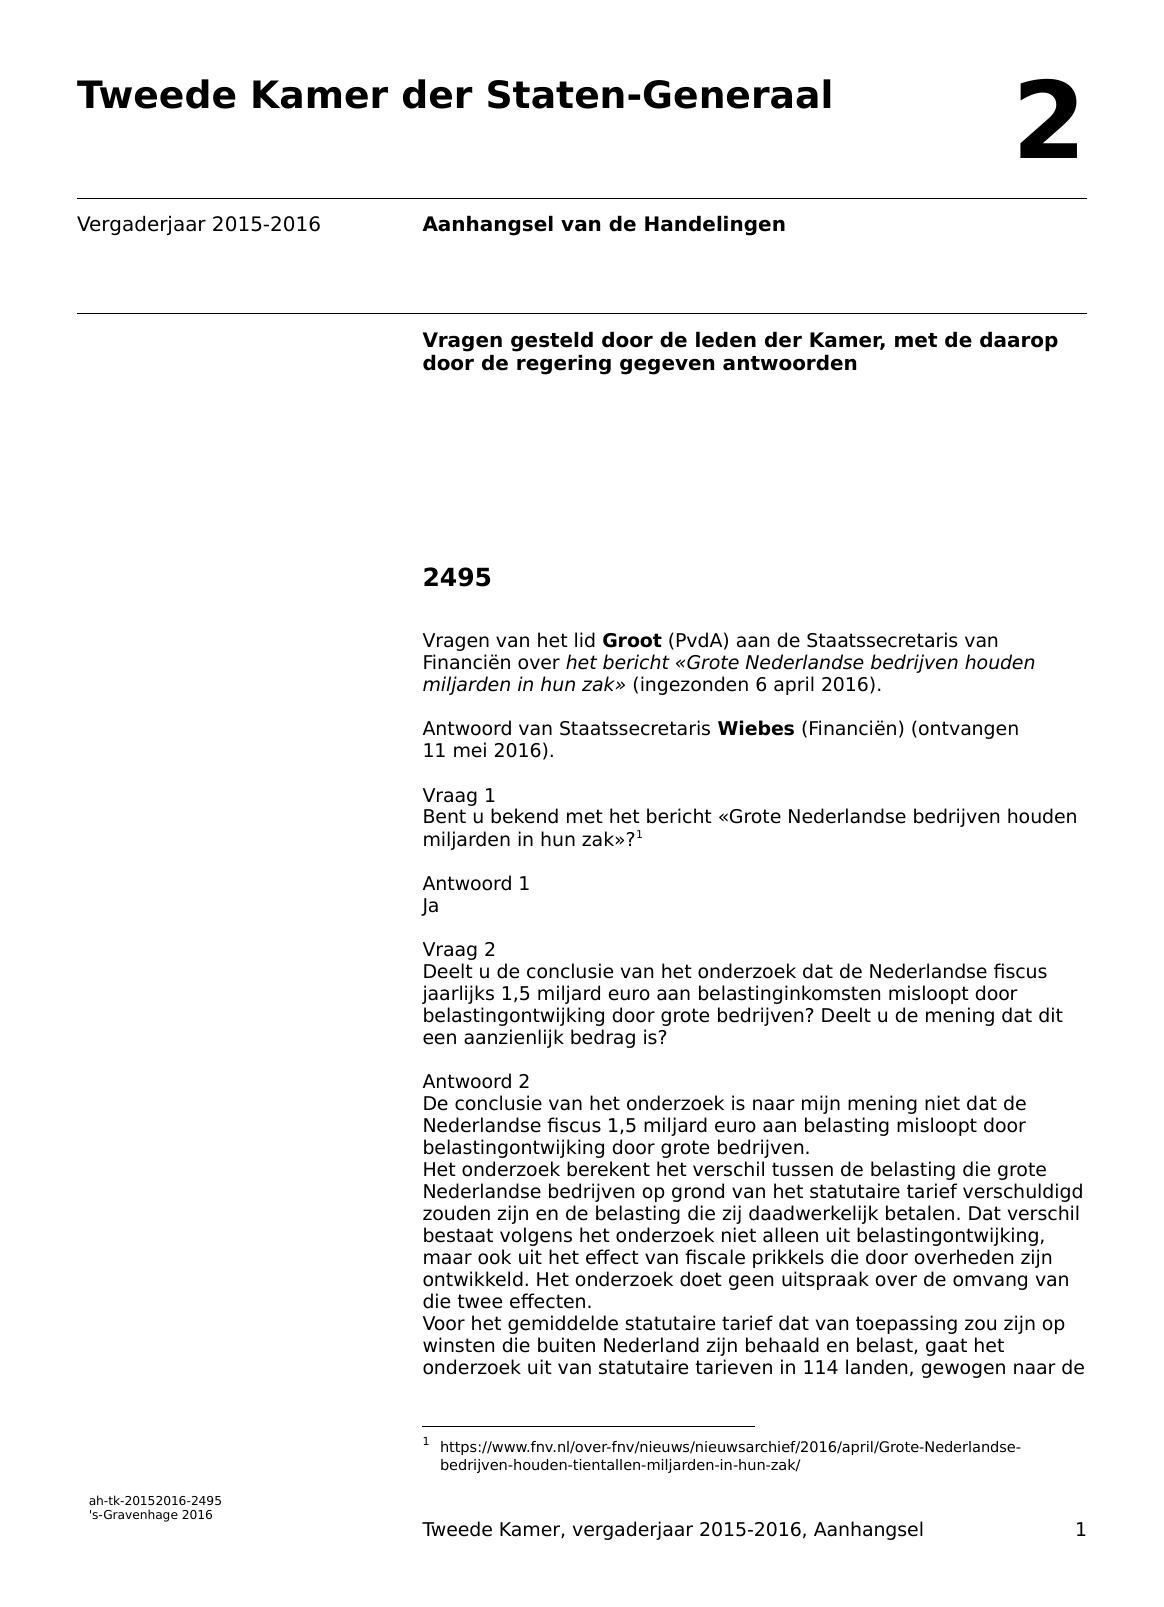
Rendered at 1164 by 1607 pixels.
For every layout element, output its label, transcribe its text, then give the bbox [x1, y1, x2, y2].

text Antwoord van Staatssecretaris Wiebes (Financiën) (ontvangen 11 mei 2016). [422, 718, 1087, 762]
text Bent u bekend met het bericht «Grote Nederlandse bedrijven houden miljarden in hun zak»? [422, 806, 1087, 850]
table_cell [77, 314, 422, 375]
table_cell Vragen gesteld door de leden der Kamer, met de daarop door de regering gegeven antwoorden [422, 314, 1087, 375]
text Antwoord 1 [422, 873, 1087, 894]
text Vragen van het lid Groot (PvdA) aan de Staatssecretaris van Financiën over het bericht «Grote Nederlandse bedrijven houden miljarden in hun zak» (ingezonden 6 april 2016). [422, 630, 1087, 696]
text Antwoord 2 [422, 1071, 1087, 1093]
text 2495 [422, 563, 1087, 592]
table_header Tweede Kamer der Staten-Generaal [77, 59, 886, 198]
text Vraag 2 [422, 939, 1087, 961]
text Ja [422, 894, 1087, 917]
table_cell Vergaderjaar 2015-2016 [77, 199, 422, 313]
text Het onderzoek berekent het verschil tussen de belasting die grote Nederlandse bedrijven op grond van het statutaire tarief verschuldigd zouden zijn en de belasting die zij daadwerkelijk betalen. Dat verschil bestaat volgens het onderzoek niet alleen uit belastingontwijking, maar ook uit het effect van fiscale prikkels die door overheden zijn ontwikkeld. Het onderzoek doet geen uitspraak over de omvang van die twee effecten. [422, 1159, 1087, 1313]
table_header 2 [886, 59, 1087, 198]
text Vraag 1 [422, 784, 1087, 806]
text https://www.fnv.nl/over-fnv/nieuws/nieuwsarchief/2016/april/Grote-Nederlandse-bedrijven-houden-tientallen-miljarden-in-hun-zak/ [422, 1435, 1087, 1474]
text De conclusie van het onderzoek is naar mijn mening niet dat de Nederlandse fiscus 1,5 miljard euro aan belasting misloopt door belastingontwijking door grote bedrijven. [422, 1093, 1087, 1159]
text 's-Gravenhage 2016 [88, 1508, 323, 1522]
table_cell Aanhangsel van de Handelingen [422, 199, 1087, 313]
text Voor het gemiddelde statutaire tarief dat van toepassing zou zijn op winsten die buiten Nederland zijn behaald en belast, gaat het onderzoek uit van statutaire tarieven in 114 landen, gewogen naar de [422, 1313, 1087, 1378]
text Deelt u de conclusie van het onderzoek dat de Nederlandse fiscus jaarlijks 1,5 miljard euro aan belastinginkomsten misloopt door belastingontwijking door grote bedrijven? Deelt u de mening dat dit een aanzienlijk bedrag is? [422, 961, 1087, 1049]
text ah-tk-20152016-2495 [88, 1494, 323, 1508]
